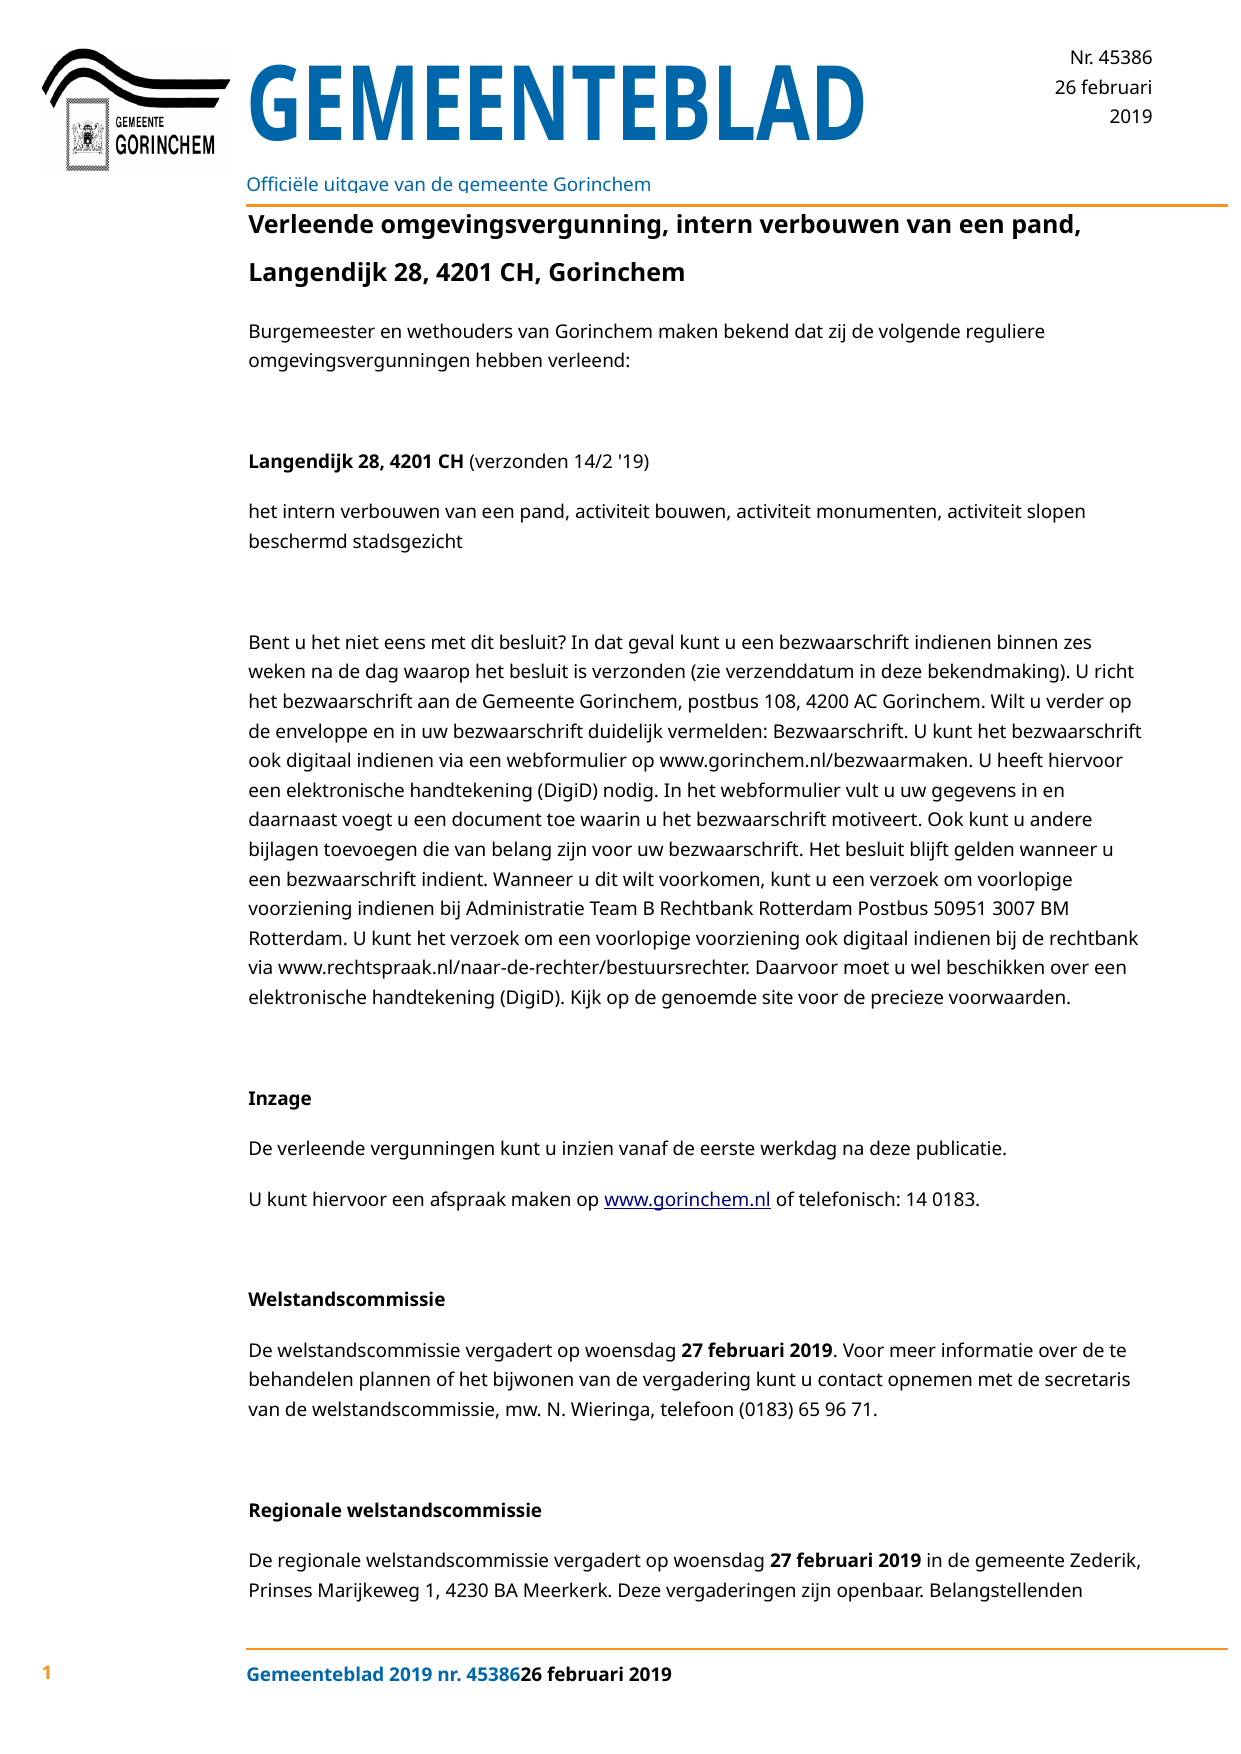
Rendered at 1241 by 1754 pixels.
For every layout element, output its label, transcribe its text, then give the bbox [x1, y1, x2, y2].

text Langendijk 28, 4201 CH (verzonden 14/2 '19) [248, 448, 1152, 474]
text Inzage [248, 1085, 1152, 1111]
text het intern verbouwen van een pand, activiteit bouwen, activiteit monumenten, activiteit slopen beschermd stadsgezicht [248, 499, 1152, 554]
picture [41, 47, 231, 172]
text De verleende vergunningen kunt u inzien vanaf de eerste werkdag na deze publicatie. [248, 1135, 1152, 1161]
text Welstandscommissie [248, 1287, 1152, 1312]
text Burgemeester en wethouders van Gorinchem maken bekend dat zij de volgende reguliere omgevingsvergunningen hebben verleend: [248, 318, 1152, 373]
text Regionale welstandscommissie [248, 1497, 1152, 1523]
text Bent u het niet eens met dit besluit? In dat geval kunt u een bezwaarschrift indienen binnen zes weken na de dag waarop het besluit is verzonden (zie verzenddatum in deze bekendmaking). U richt het bezwaarschrift aan de Gemeente Gorinchem, postbus 108, 4200 AC Gorinchem. Wilt u verder op de enveloppe en in uw bezwaarschrift duidelijk vermelden: Bezwaarschrift. U kunt het bezwaarschrift ook digitaal indienen via een webformulier op www.gorinchem.nl/bezwaarmaken. U heeft hiervoor een elektronische handtekening (DigiD) nodig. In het webformulier vult u uw gegevens in en daarnaast voegt u een document toe waarin u het bezwaarschrift motiveert. Ook kunt u andere bijlagen toevoegen die van belang zijn voor uw bezwaarschrift. Het besluit blijft gelden wanneer u een bezwaarschrift indient. Wanneer u dit wilt voorkomen, kunt u een verzoek om voorlopige voorziening indienen bij Administratie Team B Rechtbank Rotterdam Postbus 50951 3007 BM Rotterdam. U kunt het verzoek om een voorlopige voorziening ook digitaal indienen bij de rechtbank via www.rechtspraak.nl/naar-de-rechter/bestuursrechter. Daarvoor moet u wel beschikken over een elektronische handtekening (DigiD). Kijk op de genoemde site voor de precieze voorwaarden. [248, 629, 1152, 1010]
text De regionale welstandscommissie vergadert op woensdag 27 februari 2019 in de gemeente Zederik, Prinses Marijkeweg 1, 4230 BA Meerkerk. Deze vergaderingen zijn openbaar. Belangstellenden [248, 1547, 1152, 1603]
text De welstandscommissie vergadert op woensdag 27 februari 2019. Voor meer informatie over de te behandelen plannen of het bijwonen van de vergadering kunt u contact opnemen met de secretaris van de welstandscommissie, mw. N. Wieringa, telefoon (0183) 65 96 71. [248, 1337, 1152, 1422]
text U kunt hiervoor een afspraak maken op www.gorinchem.nl of telefonisch: 14 0183. [248, 1186, 1152, 1212]
text Verleende omgevingsvergunning, intern verbouwen van een pand, Langendijk 28, 4201 CH, Gorinchem [248, 207, 1152, 288]
